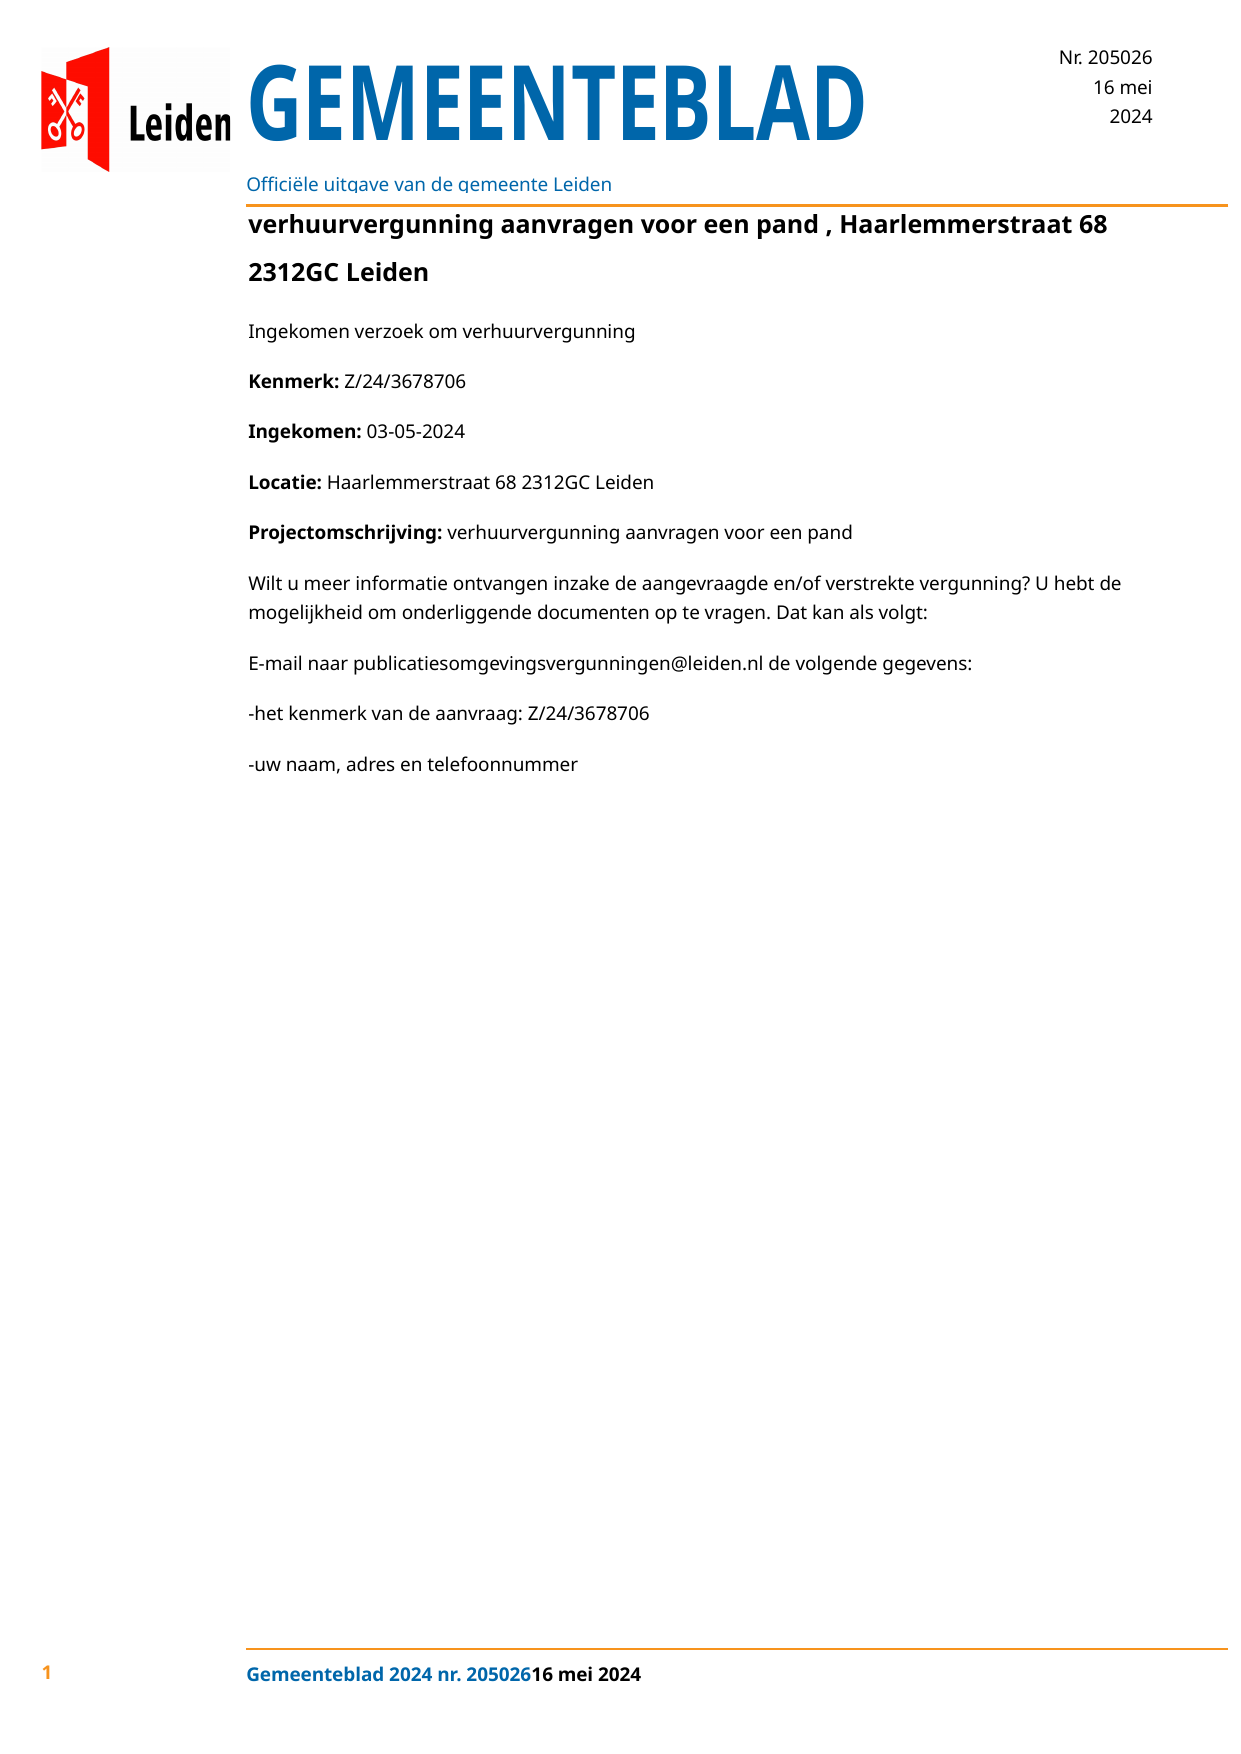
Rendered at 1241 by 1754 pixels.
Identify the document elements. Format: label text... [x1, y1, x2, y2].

text verhuurvergunning aanvragen voor een pand , Haarlemmerstraat 68 2312GC Leiden [248, 207, 1152, 288]
picture [41, 47, 231, 172]
text Ingekomen: 03-05-2024 [248, 419, 1152, 444]
text Projectomschrijving: verhuurvergunning aanvragen voor een pand [248, 519, 1152, 545]
text -het kenmerk van de aanvraag: Z/24/3678706 [248, 700, 1152, 726]
text -uw naam, adres en telefoonnummer [248, 751, 1152, 777]
text Wilt u meer informatie ontvangen inzake de aangevraagde en/of verstrekte vergunning? U hebt de mogelijkheid om onderliggende documenten op te vragen. Dat kan als volgt: [248, 570, 1152, 625]
text Kenmerk: Z/24/3678706 [248, 368, 1152, 394]
text Ingekomen verzoek om verhuurvergunning [248, 318, 1152, 344]
text Locatie: Haarlemmerstraat 68 2312GC Leiden [248, 469, 1152, 495]
text E-mail naar publicatiesomgevingsvergunningen@leiden.nl de volgende gegevens: [248, 650, 1152, 676]
